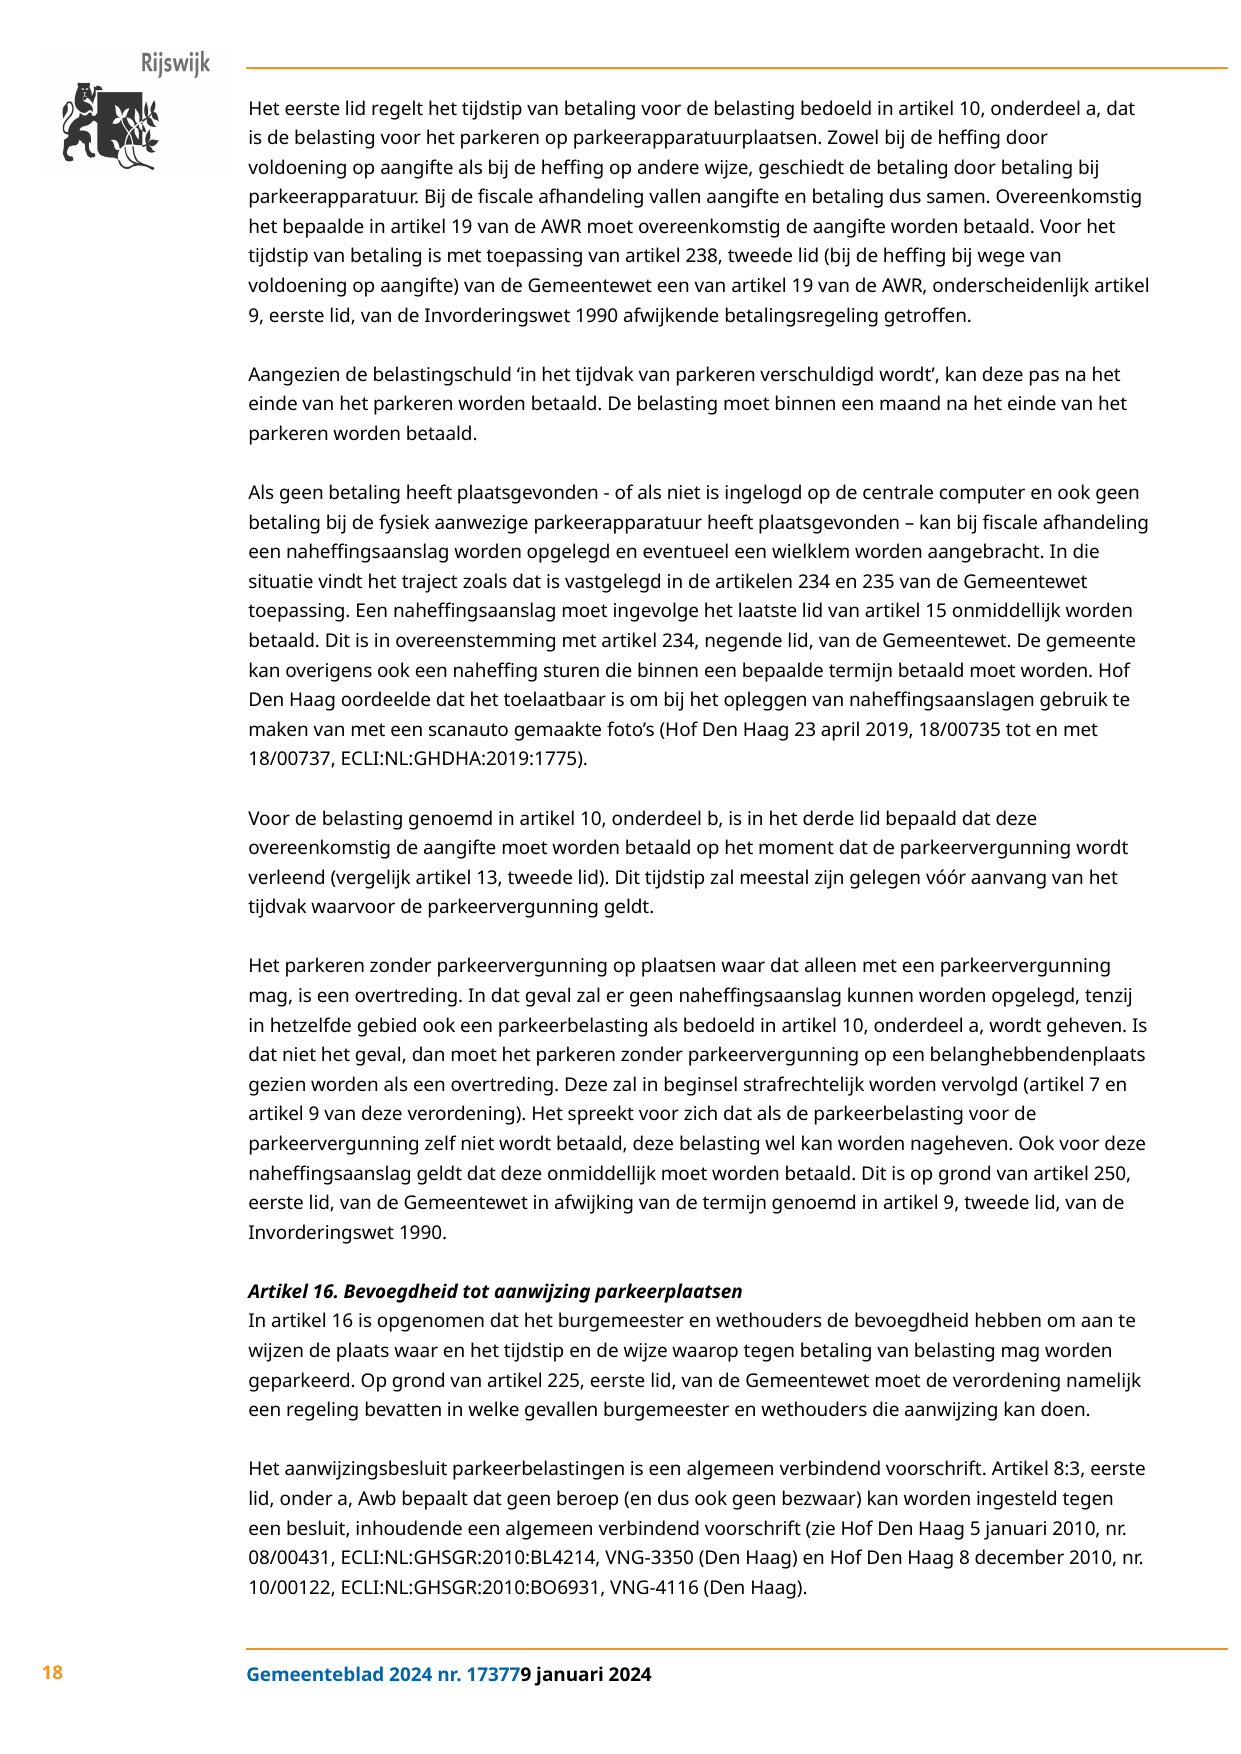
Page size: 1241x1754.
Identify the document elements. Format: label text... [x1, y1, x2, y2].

text Het eerste lid regelt het tijdstip van betaling voor de belasting bedoeld in artikel 10, onderdeel a, dat is de belasting voor het parkeren op parkeerapparatuurplaatsen. Zowel bij de heffing door voldoening op aangifte als bij de heffing op andere wijze, geschiedt de betaling door betaling bij parkeerapparatuur. Bij de fiscale afhandeling vallen aangifte en betaling dus samen. Overeenkomstig het bepaalde in artikel 19 van de AWR moet overeenkomstig de aangifte worden betaald. Voor het tijdstip van betaling is met toepassing van artikel 238, tweede lid (bij de heffing bij wege van voldoening op aangifte) van de Gemeentewet een van artikel 19 van de AWR, onderscheidenlijk artikel 9, eerste lid, van de Invorderingswet 1990 afwijkende betalingsregeling getroffen. [248, 95, 1152, 328]
picture [41, 47, 231, 172]
text Aangezien de belastingschuld ‘in het tijdvak van parkeren verschuldigd wordt’, kan deze pas na het einde van het parkeren worden betaald. De belasting moet binnen een maand na het einde van het parkeren worden betaald. [248, 361, 1152, 446]
text Voor de belasting genoemd in artikel 10, onderdeel b, is in het derde lid bepaald dat deze overeenkomstig de aangifte moet worden betaald op het moment dat de parkeervergunning wordt verleend (vergelijk artikel 13, tweede lid). Dit tijdstip zal meestal zijn gelegen vóór aanvang van het tijdvak waarvoor de parkeervergunning geldt. [248, 805, 1152, 919]
text Het aanwijzingsbesluit parkeerbelastingen is een algemeen verbindend voorschrift. Artikel 8:3, eerste lid, onder a, Awb bepaalt dat geen beroep (en dus ook geen bezwaar) kan worden ingesteld tegen een besluit, inhoudende een algemeen verbindend voorschrift (zie Hof Den Haag 5 januari 2010, nr. 08/00431, ECLI:NL:GHSGR:2010:BL4214, VNG-3350 (Den Haag) en Hof Den Haag 8 december 2010, nr. 10/00122, ECLI:NL:GHSGR:2010:BO6931, VNG-4116 (Den Haag). [248, 1456, 1152, 1600]
text In artikel 16 is opgenomen dat het burgemeester en wethouders de bevoegdheid hebben om aan te wijzen de plaats waar en het tijdstip en de wijze waarop tegen betaling van belasting mag worden geparkeerd. Op grond van artikel 225, eerste lid, van de Gemeentewet moet de verordening namelijk een regeling bevatten in welke gevallen burgemeester en wethouders die aanwijzing kan doen. [248, 1308, 1152, 1422]
text Artikel 16. Bevoegdheid tot aanwijzing parkeerplaatsen [248, 1278, 1152, 1304]
text Het parkeren zonder parkeervergunning op plaatsen waar dat alleen met een parkeervergunning mag, is een overtreding. In dat geval zal er geen naheffingsaanslag kunnen worden opgelegd, tenzij in hetzelfde gebied ook een parkeerbelasting als bedoeld in artikel 10, onderdeel a, wordt geheven. Is dat niet het geval, dan moet het parkeren zonder parkeervergunning op een belanghebbendenplaats gezien worden als een overtreding. Deze zal in beginsel strafrechtelijk worden vervolgd (artikel 7 en artikel 9 van deze verordening). Het spreekt voor zich dat als de parkeerbelasting voor de parkeervergunning zelf niet wordt betaald, deze belasting wel kan worden nageheven. Ook voor deze naheffingsaanslag geldt dat deze onmiddellijk moet worden betaald. Dit is op grond van artikel 250, eerste lid, van de Gemeentewet in afwijking van de termijn genoemd in artikel 9, tweede lid, van de Invorderingswet 1990. [248, 953, 1152, 1245]
text Als geen betaling heeft plaatsgevonden - of als niet is ingelogd op de centrale computer en ook geen betaling bij de fysiek aanwezige parkeerapparatuur heeft plaatsgevonden – kan bij fiscale afhandeling een naheffingsaanslag worden opgelegd en eventueel een wielklem worden aangebracht. In die situatie vindt het traject zoals dat is vastgelegd in de artikelen 234 en 235 van de Gemeentewet toepassing. Een naheffingsaanslag moet ingevolge het laatste lid van artikel 15 onmiddellijk worden betaald. Dit is in overeenstemming met artikel 234, negende lid, van de Gemeentewet. De gemeente kan overigens ook een naheffing sturen die binnen een bepaalde termijn betaald moet worden. Hof Den Haag oordeelde dat het toelaatbaar is om bij het opleggen van naheffingsaanslagen gebruik te maken van met een scanauto gemaakte foto’s (Hof Den Haag 23 april 2019, 18/00735 tot en met 18/00737, ECLI:NL:GHDHA:2019:1775). [248, 479, 1152, 771]
